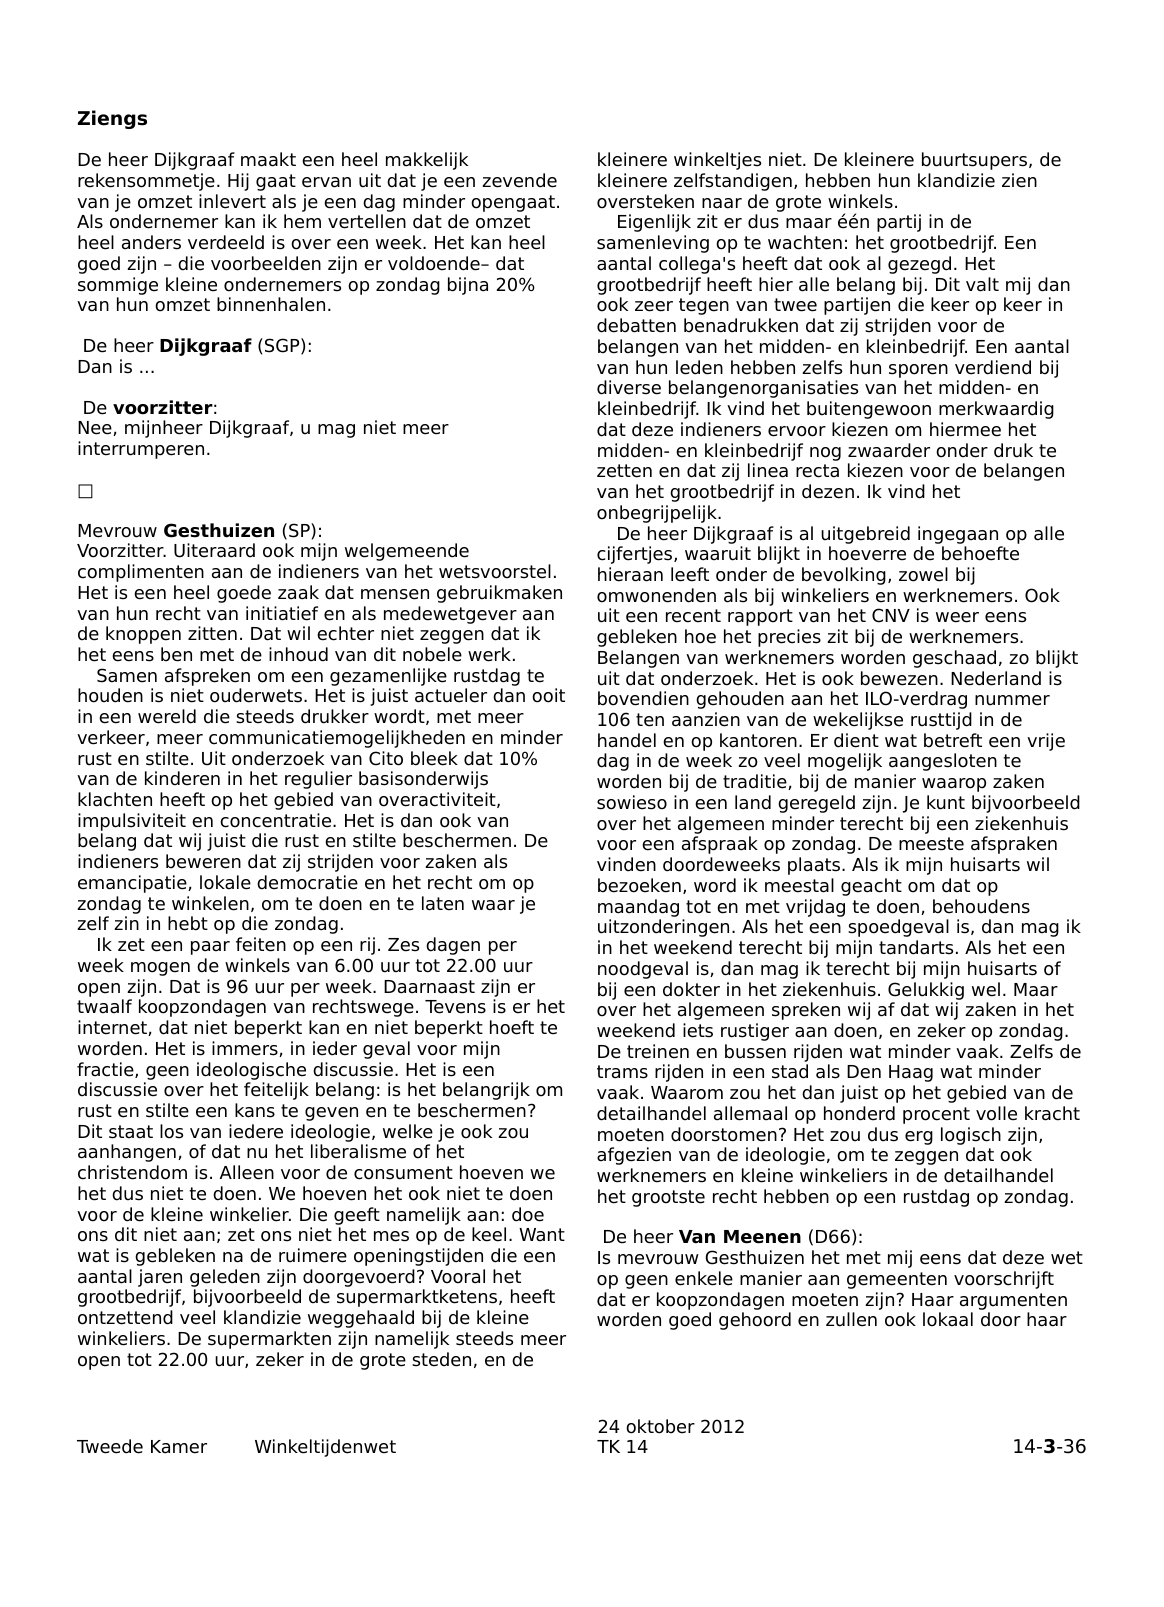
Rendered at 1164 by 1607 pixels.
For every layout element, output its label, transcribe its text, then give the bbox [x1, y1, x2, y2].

text Ik zet een paar feiten op een rij. Zes dagen per week mogen de winkels van 6.00 uur tot 22.00 uur open zijn. Dat is 96 uur per week. Daarnaast zijn er twaalf koopzondagen van rechtswege. Tevens is er het internet, dat niet beperkt kan en niet beperkt hoeft te worden. Het is immers, in ieder geval voor mijn fractie, geen ideologische discussie. Het is een discussie over het feitelijk belang: is het belangrijk om rust en stilte een kans te geven en te beschermen? Dit staat los van iedere ideologie, welke je ook zou aanhangen, of dat nu het liberalisme of het christendom is. Alleen voor de consument hoeven we het dus niet te doen. We hoeven het ook niet te doen voor de kleine winkelier. Die geeft namelijk aan: doe ons dit niet aan; zet ons niet het mes op de keel. Want wat is gebleken na de ruimere openingstijden die een aantal jaren geleden zijn doorgevoerd? Vooral het grootbedrijf, bijvoorbeeld de supermarktketens, heeft ontzettend veel klandizie weggehaald bij de kleine winkeliers. De supermarkten zijn namelijk steeds meer open tot 22.00 uur, zeker in de grote steden, en de [77, 935, 567, 1370]
text De heer Van Meenen (D66): [596, 1227, 1087, 1248]
text Dan is ... [77, 357, 567, 377]
text Is mevrouw Gesthuizen het met mij eens dat deze wet op geen enkele manier aan gemeenten voorschrijft dat er koopzondagen moeten zijn? Haar argumenten worden goed gehoord en zullen ook lokaal door haar [596, 1248, 1087, 1331]
text De heer Dijkgraaf maakt een heel makkelijk rekensommetje. Hij gaat ervan uit dat je een zevende van je omzet inlevert als je een dag minder opengaat. Als ondernemer kan ik hem vertellen dat de omzet heel anders verdeeld is over een week. Het kan heel goed zijn – die voorbeelden zijn er voldoende– dat sommige kleine ondernemers op zondag bijna 20% van hun omzet binnenhalen. [77, 150, 567, 316]
text De heer Dijkgraaf (SGP): [77, 336, 567, 357]
text Mevrouw Gesthuizen (SP): [77, 520, 567, 541]
text kleinere winkeltjes niet. De kleinere buurtsupers, de kleinere zelfstandigen, hebben hun klandizie zien oversteken naar de grote winkels. [596, 150, 1087, 212]
text Nee, mijnheer Dijkgraaf, u mag niet meer interrumperen. [77, 418, 567, 460]
text Voorzitter. Uiteraard ook mijn welgemeende complimenten aan de indieners van het wetsvoorstel. Het is een heel goede zaak dat mensen gebruikmaken van hun recht van initiatief en als medewetgever aan de knoppen zitten. Dat wil echter niet zeggen dat ik het eens ben met de inhoud van dit nobele werk. [77, 541, 567, 666]
text □ [77, 480, 567, 500]
text De heer Dijkgraaf is al uitgebreid ingegaan op alle cijfertjes, waaruit blijkt in hoeverre de behoefte hieraan leeft onder de bevolking, zowel bij omwonenden als bij winkeliers en werknemers. Ook uit een recent rapport van het CNV is weer eens gebleken hoe het precies zit bij de werknemers. Belangen van werknemers worden geschaad, zo blijkt uit dat onderzoek. Het is ook bewezen. Nederland is bovendien gehouden aan het ILO-verdrag nummer 106 ten aanzien van de wekelijkse rusttijd in de handel en op kantoren. Er dient wat betreft een vrije dag in de week zo veel mogelijk aangesloten te worden bij de traditie, bij de manier waarop zaken sowieso in een land geregeld zijn. Je kunt bijvoorbeeld over het algemeen minder terecht bij een ziekenhuis voor een afspraak op zondag. De meeste afspraken vinden doordeweeks plaats. Als ik mijn huisarts wil bezoeken, word ik meestal geacht om dat op maandag tot en met vrijdag te doen, behoudens uitzonderingen. Als het een spoedgeval is, dan mag ik in het weekend terecht bij mijn tandarts. Als het een noodgeval is, dan mag ik terecht bij mijn huisarts of bij een dokter in het ziekenhuis. Gelukkig wel. Maar over het algemeen spreken wij af dat wij zaken in het weekend iets rustiger aan doen, en zeker op zondag. De treinen en bussen rijden wat minder vaak. Zelfs de trams rijden in een stad als Den Haag wat minder vaak. Waarom zou het dan juist op het gebied van de detailhandel allemaal op honderd procent volle kracht moeten doorstomen? Het zou dus erg logisch zijn, afgezien van de ideologie, om te zeggen dat ook werknemers en kleine winkeliers in de detailhandel het grootste recht hebben op een rustdag op zondag. [596, 523, 1087, 1207]
text Eigenlijk zit er dus maar één partij in de samenleving op te wachten: het grootbedrijf. Een aantal collega's heeft dat ook al gezegd. Het grootbedrijf heeft hier alle belang bij. Dit valt mij dan ook zeer tegen van twee partijen die keer op keer in debatten benadrukken dat zij strijden voor de belangen van het midden- en kleinbedrijf. Een aantal van hun leden hebben zelfs hun sporen verdiend bij diverse belangenorganisaties van het midden- en kleinbedrijf. Ik vind het buitengewoon merkwaardig dat deze indieners ervoor kiezen om hiermee het midden- en kleinbedrijf nog zwaarder onder druk te zetten en dat zij linea recta kiezen voor de belangen van het grootbedrijf in dezen. Ik vind het onbegrijpelijk. [596, 212, 1087, 523]
text Samen afspreken om een gezamenlijke rustdag te houden is niet ouderwets. Het is juist actueler dan ooit in een wereld die steeds drukker wordt, met meer verkeer, meer communicatiemogelijkheden en minder rust en stilte. Uit onderzoek van Cito bleek dat 10% van de kinderen in het regulier basisonderwijs klachten heeft op het gebied van overactiviteit, impulsiviteit en concentratie. Het is dan ook van belang dat wij juist die rust en stilte beschermen. De indieners beweren dat zij strijden voor zaken als emancipatie, lokale democratie en het recht om op zondag te winkelen, om te doen en te laten waar je zelf zin in hebt op die zondag. [77, 666, 567, 935]
text De voorzitter: [77, 397, 567, 418]
